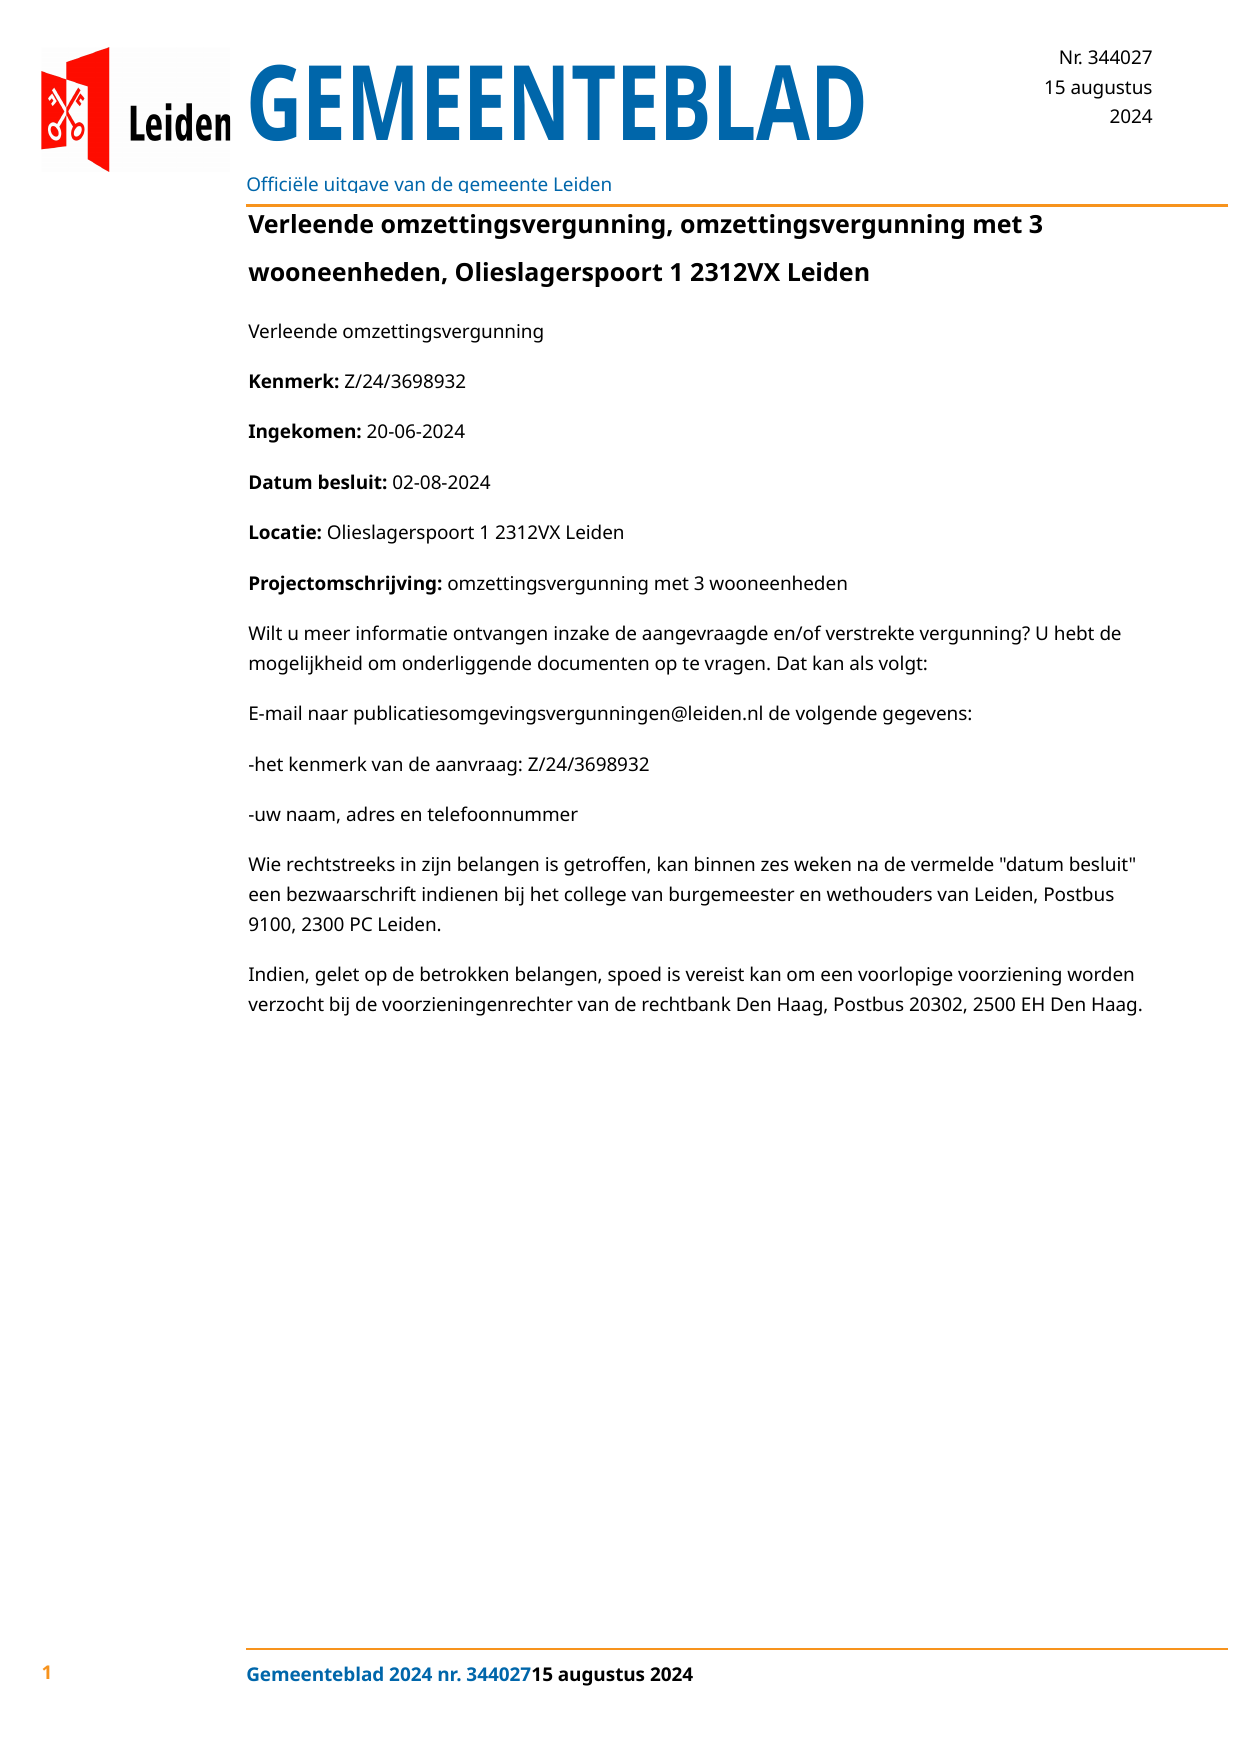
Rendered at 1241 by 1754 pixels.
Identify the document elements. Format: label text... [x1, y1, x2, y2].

text Wilt u meer informatie ontvangen inzake de aangevraagde en/of verstrekte vergunning? U hebt de mogelijkheid om onderliggende documenten op te vragen. Dat kan als volgt: [248, 620, 1152, 676]
text -het kenmerk van de aanvraag: Z/24/3698932 [248, 751, 1152, 777]
text Verleende omzettingsvergunning, omzettingsvergunning met 3 wooneenheden, Olieslagerspoort 1 2312VX Leiden [248, 207, 1152, 288]
text -uw naam, adres en telefoonnummer [248, 801, 1152, 827]
text Kenmerk: Z/24/3698932 [248, 368, 1152, 394]
text Datum besluit: 02-08-2024 [248, 469, 1152, 495]
text Projectomschrijving: omzettingsvergunning met 3 wooneenheden [248, 570, 1152, 596]
text Indien, gelet op de betrokken belangen, spoed is vereist kan om een voorlopige voorziening worden verzocht bij de voorzieningenrechter van de rechtbank Den Haag, Postbus 20302, 2500 EH Den Haag. [248, 961, 1152, 1017]
text E-mail naar publicatiesomgevingsvergunningen@leiden.nl de volgende gegevens: [248, 700, 1152, 726]
text Ingekomen: 20-06-2024 [248, 419, 1152, 444]
text Wie rechtstreeks in zijn belangen is getroffen, kan binnen zes weken na de vermelde "datum besluit" een bezwaarschrift indienen bij het college van burgemeester en wethouders van Leiden, Postbus 9100, 2300 PC Leiden. [248, 852, 1152, 937]
text Verleende omzettingsvergunning [248, 318, 1152, 344]
picture [41, 47, 231, 172]
text Locatie: Olieslagerspoort 1 2312VX Leiden [248, 519, 1152, 545]
